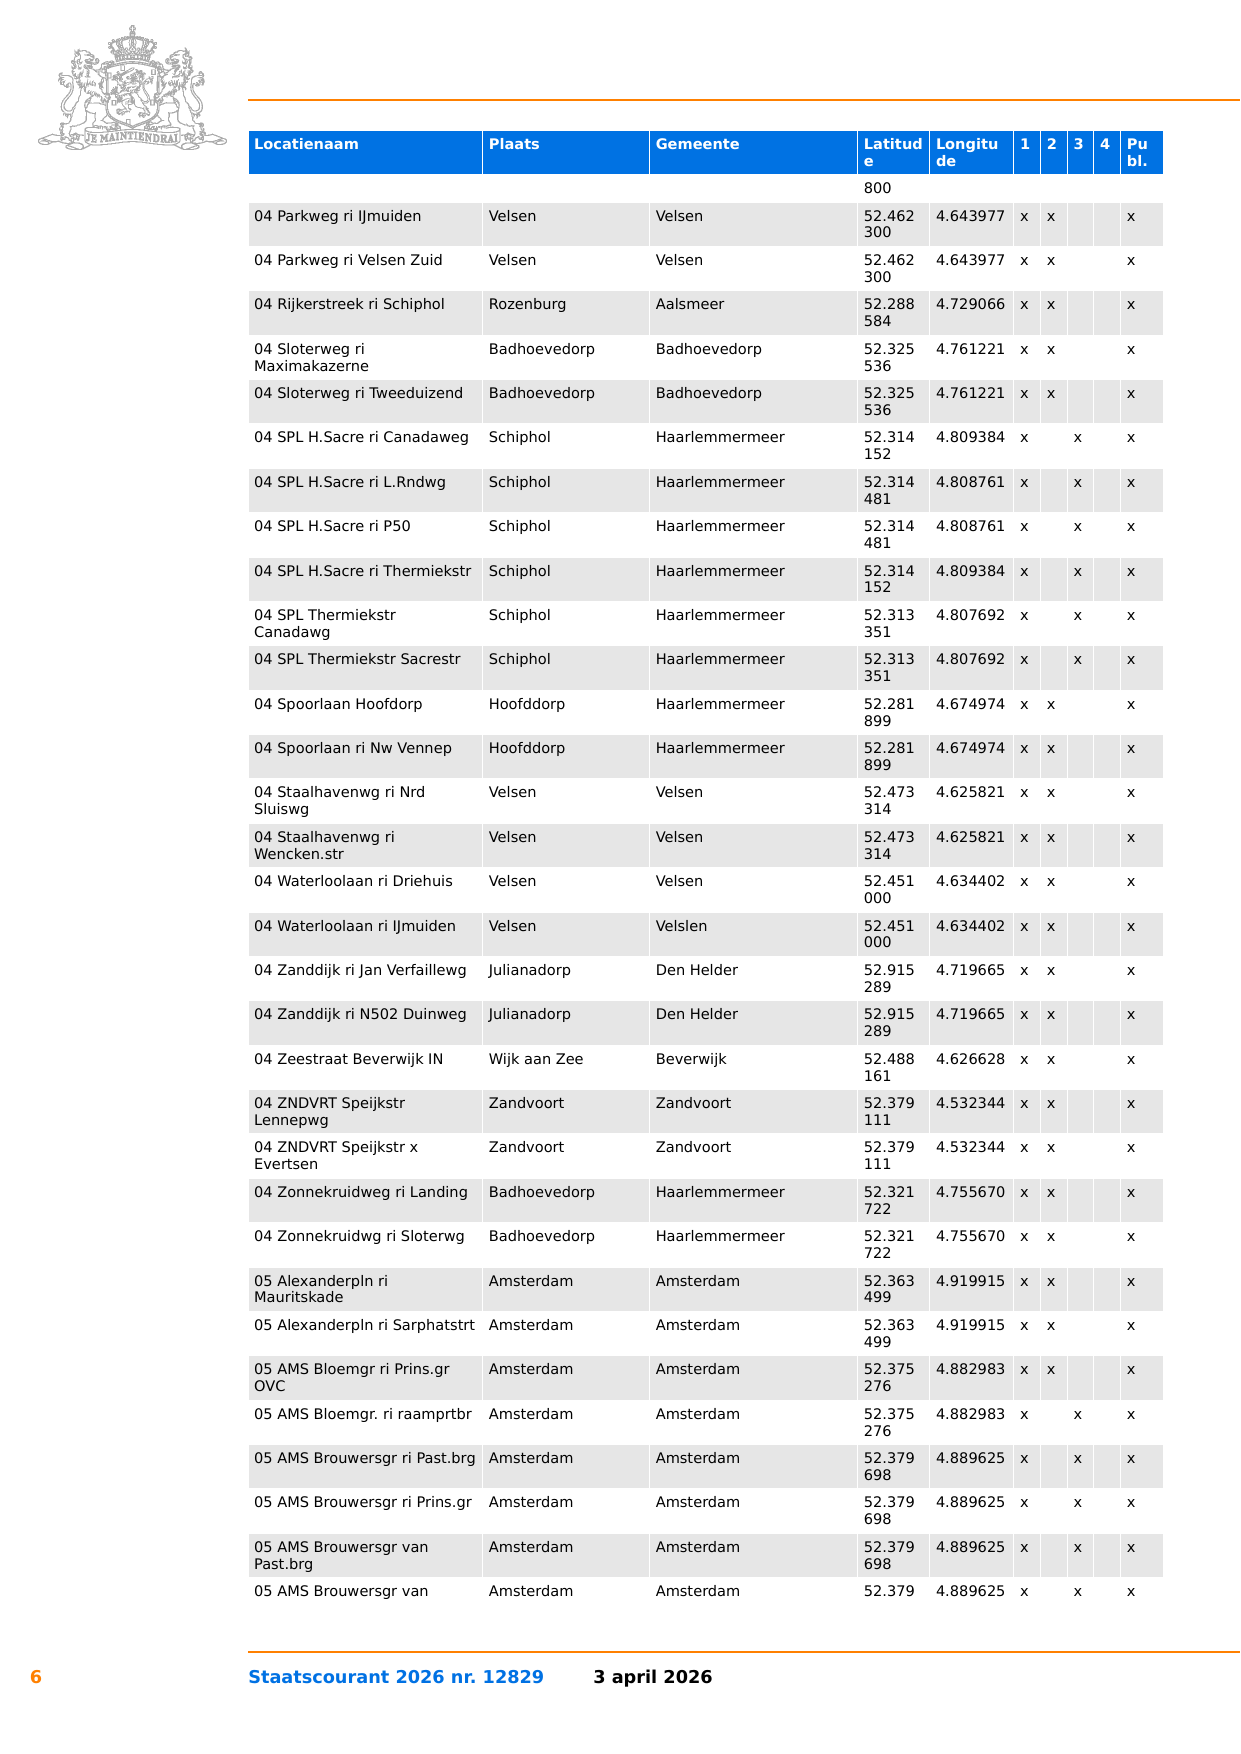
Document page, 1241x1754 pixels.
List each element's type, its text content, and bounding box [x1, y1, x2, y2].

table_cell x [1014, 558, 1040, 601]
table_cell Velsen [483, 913, 649, 956]
table_cell 52.451000 [858, 913, 929, 956]
table_cell [1068, 1090, 1093, 1133]
table_cell Amsterdam [650, 1356, 857, 1400]
table_cell [1094, 780, 1120, 823]
table_cell x [1041, 380, 1067, 423]
table_cell x [1041, 1046, 1067, 1089]
table_cell [1094, 425, 1120, 468]
table_cell Den Helder [650, 1001, 857, 1045]
table_cell 52.379 [858, 1578, 929, 1605]
table_cell 4.674974 [930, 735, 1013, 778]
table_cell 04 Waterloolaan ri Driehuis [249, 868, 482, 912]
table_cell [1068, 735, 1093, 778]
table_cell x [1121, 868, 1163, 912]
table_cell x [1121, 469, 1163, 512]
table_cell [1068, 1135, 1093, 1178]
table_cell 05 AMS Brouwersgr van Past.brg [249, 1534, 482, 1577]
table_cell [1094, 1135, 1120, 1178]
table_cell 04 Staalhavenwg ri Wencken.str [249, 824, 482, 867]
table_cell Velsen [483, 824, 649, 867]
picture [38, 25, 227, 150]
table_cell 04 Sloterweg ri Maximakazerne [249, 336, 482, 379]
table_cell [1094, 380, 1120, 423]
table_header Gemeente [650, 131, 857, 174]
table_cell 52.473314 [858, 824, 929, 867]
table_cell 4.643977 [930, 247, 1013, 290]
table_cell Den Helder [650, 957, 857, 1000]
table_cell Amsterdam [650, 1445, 857, 1488]
table_header Plaats [483, 131, 649, 174]
table_cell Amsterdam [483, 1578, 649, 1605]
table_cell x [1121, 1223, 1163, 1267]
table_cell x [1121, 247, 1163, 290]
table_cell x [1121, 1312, 1163, 1355]
table_cell x [1014, 735, 1040, 778]
table_cell 4.761221 [930, 336, 1013, 379]
table_cell [1014, 175, 1040, 202]
table_cell x [1121, 913, 1163, 956]
table_cell 04 ZNDVRT Speijkstr x Evertsen [249, 1135, 482, 1178]
table_cell [1068, 203, 1093, 246]
table_cell x [1041, 1223, 1067, 1267]
table_cell 52.451000 [858, 868, 929, 912]
table_cell Badhoevedorp [650, 380, 857, 423]
table_cell Badhoevedorp [650, 336, 857, 379]
table_cell 04 SPL H.Sacre ri L.Rndwg [249, 469, 482, 512]
table_cell 4.626628 [930, 1046, 1013, 1089]
table_cell x [1041, 247, 1067, 290]
table_cell Velsen [650, 780, 857, 823]
table_cell [1041, 1490, 1067, 1533]
table_cell [1068, 1268, 1093, 1311]
table_cell [1094, 868, 1120, 912]
table_cell Haarlemmermeer [650, 469, 857, 512]
table_cell 05 AMS Brouwersgr ri Past.brg [249, 1445, 482, 1488]
table_cell 52.313351 [858, 646, 929, 690]
table_cell x [1121, 291, 1163, 335]
table_cell Aalsmeer [650, 291, 857, 335]
table_cell 05 AMS Brouwersgr van [249, 1578, 482, 1605]
table_cell [1094, 646, 1120, 690]
table_cell 4.719665 [930, 1001, 1013, 1045]
table_cell 52.462300 [858, 203, 929, 246]
table_cell x [1041, 780, 1067, 823]
table_cell Haarlemmermeer [650, 513, 857, 557]
table_cell 04 Zonnekruidwg ri Sloterwg [249, 1223, 482, 1267]
table_cell Badhoevedorp [483, 1223, 649, 1267]
table_cell 52.314152 [858, 425, 929, 468]
table_cell 4.643977 [930, 203, 1013, 246]
table_cell 52.488161 [858, 1046, 929, 1089]
table_cell Zandvoort [483, 1135, 649, 1178]
table_cell 05 Alexanderpln ri Mauritskade [249, 1268, 482, 1311]
table_cell 800 [858, 175, 929, 202]
table_cell [1094, 1445, 1120, 1488]
table_cell [1041, 602, 1067, 645]
table_cell Haarlemmermeer [650, 425, 857, 468]
table_cell [1094, 336, 1120, 379]
table_cell [1094, 1490, 1120, 1533]
table_cell 52.473314 [858, 780, 929, 823]
table_cell [1041, 425, 1067, 468]
table_cell 52.379698 [858, 1490, 929, 1533]
table_cell [1094, 1312, 1120, 1355]
table_cell x [1041, 1312, 1067, 1355]
table_cell 04 Parkweg ri Velsen Zuid [249, 247, 482, 290]
table_cell Velsen [483, 247, 649, 290]
table_cell x [1068, 1578, 1093, 1605]
table_cell Haarlemmermeer [650, 1179, 857, 1222]
table_cell Haarlemmermeer [650, 602, 857, 645]
table_cell [1068, 824, 1093, 867]
table_cell Schiphol [483, 513, 649, 557]
table_cell [1041, 1401, 1067, 1444]
table_cell [1094, 602, 1120, 645]
table_cell x [1014, 646, 1040, 690]
table_cell 4.889625 [930, 1490, 1013, 1533]
table_cell x [1121, 1490, 1163, 1533]
table_cell Julianadorp [483, 957, 649, 1000]
table_cell 52.915289 [858, 1001, 929, 1045]
table_cell x [1014, 957, 1040, 1000]
table_cell Haarlemmermeer [650, 735, 857, 778]
table_cell x [1014, 203, 1040, 246]
table_cell x [1014, 1312, 1040, 1355]
table_cell Haarlemmermeer [650, 646, 857, 690]
table_cell [1068, 1179, 1093, 1222]
table_cell x [1014, 913, 1040, 956]
table_cell x [1121, 1356, 1163, 1400]
table_cell [1068, 1223, 1093, 1267]
table_cell x [1014, 1090, 1040, 1133]
table_cell x [1121, 1046, 1163, 1089]
table_cell 4.809384 [930, 558, 1013, 601]
table_cell Badhoevedorp [483, 1179, 649, 1222]
table_cell Velsen [483, 868, 649, 912]
table_cell Schiphol [483, 469, 649, 512]
table_cell 52.321722 [858, 1179, 929, 1222]
table_cell Velsen [650, 247, 857, 290]
table_cell 52.915289 [858, 957, 929, 1000]
table_cell Velsen [483, 203, 649, 246]
table_cell x [1121, 425, 1163, 468]
table_cell x [1041, 203, 1067, 246]
table_cell x [1121, 602, 1163, 645]
table_cell 04 ZNDVRT Speijkstr Lennepwg [249, 1090, 482, 1133]
table_cell 04 Waterloolaan ri IJmuiden [249, 913, 482, 956]
table_cell Velsen [650, 203, 857, 246]
table_cell 52.288584 [858, 291, 929, 335]
table_cell 04 SPL H.Sacre ri Thermiekstr [249, 558, 482, 601]
table_cell x [1014, 513, 1040, 557]
table_cell 05 AMS Brouwersgr ri Prins.gr [249, 1490, 482, 1533]
table_cell [1094, 203, 1120, 246]
table_cell 04 SPL Thermiekstr Sacrestr [249, 646, 482, 690]
table_cell x [1014, 425, 1040, 468]
table_cell 4.889625 [930, 1534, 1013, 1577]
table_cell [1094, 913, 1120, 956]
table_cell 05 AMS Bloemgr ri Prins.gr OVC [249, 1356, 482, 1400]
table_cell [1094, 1401, 1120, 1444]
table_cell [1094, 735, 1120, 778]
table_cell Schiphol [483, 602, 649, 645]
table_cell x [1121, 735, 1163, 778]
table_cell 52.379111 [858, 1135, 929, 1178]
table_cell [1094, 1179, 1120, 1222]
table_cell [1094, 175, 1120, 202]
table_cell 04 Zanddijk ri N502 Duinweg [249, 1001, 482, 1045]
table_cell [1094, 513, 1120, 557]
table_cell [1094, 1223, 1120, 1267]
table_cell 04 Zeestraat Beverwijk IN [249, 1046, 482, 1089]
table_cell x [1121, 558, 1163, 601]
table_cell x [1068, 1534, 1093, 1577]
table_cell 4.807692 [930, 646, 1013, 690]
table_cell [1094, 469, 1120, 512]
table_cell x [1041, 1268, 1067, 1311]
table_cell x [1121, 380, 1163, 423]
table_cell x [1041, 291, 1067, 335]
table_cell Haarlemmermeer [650, 691, 857, 734]
table_cell Beverwijk [650, 1046, 857, 1089]
table_cell x [1121, 1179, 1163, 1222]
table_cell x [1014, 1578, 1040, 1605]
table_cell Amsterdam [483, 1401, 649, 1444]
table_cell x [1014, 1268, 1040, 1311]
table_cell [1121, 175, 1163, 202]
table_cell x [1041, 1090, 1067, 1133]
table_cell [1068, 957, 1093, 1000]
table_cell 52.314481 [858, 469, 929, 512]
table_cell Haarlemmermeer [650, 558, 857, 601]
table_cell [1068, 868, 1093, 912]
table_cell x [1121, 513, 1163, 557]
table_cell 4.882983 [930, 1356, 1013, 1400]
table_cell 4.634402 [930, 913, 1013, 956]
table_cell Schiphol [483, 646, 649, 690]
table_cell Rozenburg [483, 291, 649, 335]
table_cell [1094, 291, 1120, 335]
table_cell Velslen [650, 913, 857, 956]
table_cell x [1121, 336, 1163, 379]
table_cell [1094, 247, 1120, 290]
table_cell 52.363499 [858, 1312, 929, 1355]
table_cell 04 SPL H.Sacre ri P50 [249, 513, 482, 557]
table_cell [1094, 1578, 1120, 1605]
table_cell [1068, 380, 1093, 423]
table_cell 52.281899 [858, 735, 929, 778]
table_cell [1041, 175, 1067, 202]
table_cell x [1121, 1401, 1163, 1444]
table_cell x [1041, 1001, 1067, 1045]
table_cell x [1014, 1001, 1040, 1045]
table_cell [249, 175, 482, 202]
table_cell x [1014, 1401, 1040, 1444]
table_cell [1094, 1090, 1120, 1133]
table_cell Hoofddorp [483, 691, 649, 734]
table_cell 04 Zonnekruidweg ri Landing [249, 1179, 482, 1222]
table_cell x [1014, 336, 1040, 379]
table_cell 04 SPL Thermiekstr Canadawg [249, 602, 482, 645]
table_cell Amsterdam [650, 1490, 857, 1533]
table_cell 4.808761 [930, 469, 1013, 512]
table_cell 4.809384 [930, 425, 1013, 468]
table_cell [1094, 957, 1120, 1000]
table_cell x [1014, 1046, 1040, 1089]
table_cell x [1014, 1534, 1040, 1577]
table_cell Wijk aan Zee [483, 1046, 649, 1089]
table_cell 4.882983 [930, 1401, 1013, 1444]
table_cell 52.379698 [858, 1534, 929, 1577]
table_cell x [1121, 646, 1163, 690]
table_cell 4.919915 [930, 1268, 1013, 1311]
table_cell Amsterdam [483, 1356, 649, 1400]
table_cell x [1041, 824, 1067, 867]
table_cell 4.625821 [930, 824, 1013, 867]
table_cell 52.321722 [858, 1223, 929, 1267]
table_cell x [1014, 247, 1040, 290]
table_cell [1041, 513, 1067, 557]
table_cell 52.314481 [858, 513, 929, 557]
table_cell x [1068, 425, 1093, 468]
table_cell Velsen [483, 780, 649, 823]
table_cell x [1121, 1534, 1163, 1577]
table_cell 4.719665 [930, 957, 1013, 1000]
table_cell 52.363499 [858, 1268, 929, 1311]
table_cell Badhoevedorp [483, 380, 649, 423]
table_cell x [1068, 1490, 1093, 1533]
table_cell 52.375276 [858, 1356, 929, 1400]
table_cell x [1014, 691, 1040, 734]
table_cell x [1068, 602, 1093, 645]
table_cell x [1121, 957, 1163, 1000]
table_cell [1041, 1445, 1067, 1488]
table_cell x [1068, 646, 1093, 690]
table_cell [1094, 1001, 1120, 1045]
table_cell Schiphol [483, 558, 649, 601]
table_cell 05 Alexanderpln ri Sarphatstrt [249, 1312, 482, 1355]
table_cell x [1121, 691, 1163, 734]
table_cell [1041, 1578, 1067, 1605]
table_cell 52.325536 [858, 336, 929, 379]
table_cell [1068, 780, 1093, 823]
table_cell Amsterdam [483, 1268, 649, 1311]
table_cell Amsterdam [483, 1312, 649, 1355]
table_cell 04 Spoorlaan Hoofdorp [249, 691, 482, 734]
table_cell x [1121, 1578, 1163, 1605]
table_cell Hoofddorp [483, 735, 649, 778]
table_cell [1068, 1001, 1093, 1045]
table_cell x [1121, 1090, 1163, 1133]
table_cell [1094, 1268, 1120, 1311]
table_cell x [1014, 380, 1040, 423]
table_cell Badhoevedorp [483, 336, 649, 379]
table_cell [1094, 1534, 1120, 1577]
table_header 2 [1041, 131, 1067, 174]
table_cell 04 Spoorlaan ri Nw Vennep [249, 735, 482, 778]
table_cell x [1041, 957, 1067, 1000]
table_cell [1094, 1356, 1120, 1400]
table_cell x [1121, 1445, 1163, 1488]
table_cell Amsterdam [483, 1534, 649, 1577]
table_cell Amsterdam [650, 1268, 857, 1311]
table_cell 05 AMS Bloemgr. ri raamprtbr [249, 1401, 482, 1444]
table_cell x [1121, 780, 1163, 823]
table_cell x [1014, 1490, 1040, 1533]
table_cell [1068, 336, 1093, 379]
table_cell Julianadorp [483, 1001, 649, 1045]
table_cell x [1014, 824, 1040, 867]
table_cell 4.532344 [930, 1135, 1013, 1178]
table_cell x [1068, 1401, 1093, 1444]
table_cell [1094, 558, 1120, 601]
table_cell 52.314152 [858, 558, 929, 601]
table_cell x [1014, 1135, 1040, 1178]
table_cell Amsterdam [650, 1401, 857, 1444]
table_cell Zandvoort [483, 1090, 649, 1133]
table_cell x [1041, 735, 1067, 778]
table_cell x [1014, 602, 1040, 645]
table_cell 52.281899 [858, 691, 929, 734]
table_cell [1041, 469, 1067, 512]
table_cell 04 Sloterweg ri Tweeduizend [249, 380, 482, 423]
table_cell x [1014, 1223, 1040, 1267]
table_cell x [1121, 1268, 1163, 1311]
table_cell 52.325536 [858, 380, 929, 423]
table_cell 4.532344 [930, 1090, 1013, 1133]
table_cell x [1068, 469, 1093, 512]
table_cell x [1014, 1179, 1040, 1222]
table_cell Amsterdam [483, 1490, 649, 1533]
table_cell 4.674974 [930, 691, 1013, 734]
table_cell [483, 175, 649, 202]
table_cell [1041, 1534, 1067, 1577]
table_cell x [1121, 203, 1163, 246]
table_cell [1068, 1356, 1093, 1400]
table_cell x [1121, 824, 1163, 867]
table_cell Amsterdam [650, 1312, 857, 1355]
table_cell Amsterdam [650, 1578, 857, 1605]
table_cell Haarlemmermeer [650, 1223, 857, 1267]
table_header 1 [1014, 131, 1040, 174]
table_cell 52.462300 [858, 247, 929, 290]
table_cell x [1068, 1445, 1093, 1488]
table_cell [1068, 913, 1093, 956]
table_cell x [1014, 291, 1040, 335]
table_cell [650, 175, 857, 202]
table_cell 04 Parkweg ri IJmuiden [249, 203, 482, 246]
table_cell x [1041, 913, 1067, 956]
table_cell [1041, 646, 1067, 690]
table_cell x [1121, 1135, 1163, 1178]
table_cell x [1041, 868, 1067, 912]
table_cell [1094, 691, 1120, 734]
table_header Longitude [930, 131, 1013, 174]
table_cell [930, 175, 1013, 202]
table_cell x [1014, 868, 1040, 912]
table_header 4 [1094, 131, 1120, 174]
table_cell x [1121, 1001, 1163, 1045]
table_cell 04 SPL H.Sacre ri Canadaweg [249, 425, 482, 468]
table_cell 52.375276 [858, 1401, 929, 1444]
table_cell 4.807692 [930, 602, 1013, 645]
table_cell 4.755670 [930, 1179, 1013, 1222]
table_cell [1068, 175, 1093, 202]
table_cell 4.729066 [930, 291, 1013, 335]
table_cell x [1014, 780, 1040, 823]
table_cell Amsterdam [650, 1534, 857, 1577]
table_cell 4.625821 [930, 780, 1013, 823]
table_cell [1068, 291, 1093, 335]
table_cell 4.755670 [930, 1223, 1013, 1267]
table_cell [1094, 1046, 1120, 1089]
table_cell x [1041, 336, 1067, 379]
table_cell x [1041, 1356, 1067, 1400]
table_header 3 [1068, 131, 1093, 174]
table_cell [1068, 691, 1093, 734]
table_cell x [1014, 1356, 1040, 1400]
table_cell x [1068, 513, 1093, 557]
table_cell x [1041, 1135, 1067, 1178]
table_cell 04 Rijkerstreek ri Schiphol [249, 291, 482, 335]
table_cell Amsterdam [483, 1445, 649, 1488]
table_cell 4.919915 [930, 1312, 1013, 1355]
table_cell Velsen [650, 824, 857, 867]
table_cell 4.889625 [930, 1578, 1013, 1605]
table_cell 52.379698 [858, 1445, 929, 1488]
table_cell 04 Staalhavenwg ri Nrd Sluiswg [249, 780, 482, 823]
table_header Publ. [1121, 131, 1163, 174]
table_cell [1068, 1312, 1093, 1355]
table_cell [1094, 824, 1120, 867]
table_cell 04 Zanddijk ri Jan Verfaillewg [249, 957, 482, 1000]
table_cell 52.379111 [858, 1090, 929, 1133]
table_cell 52.313351 [858, 602, 929, 645]
table_cell x [1014, 1445, 1040, 1488]
table_cell [1041, 558, 1067, 601]
table_cell 4.808761 [930, 513, 1013, 557]
table_cell x [1041, 691, 1067, 734]
table_cell Velsen [650, 868, 857, 912]
table_cell x [1068, 558, 1093, 601]
table_cell x [1014, 469, 1040, 512]
table_cell 4.889625 [930, 1445, 1013, 1488]
table_cell Zandvoort [650, 1090, 857, 1133]
table_cell [1068, 247, 1093, 290]
table_header Locatienaam [249, 131, 482, 174]
table_cell x [1041, 1179, 1067, 1222]
table_cell [1068, 1046, 1093, 1089]
table_cell 4.761221 [930, 380, 1013, 423]
table_header Latitude [858, 131, 929, 174]
table_cell Schiphol [483, 425, 649, 468]
table_cell Zandvoort [650, 1135, 857, 1178]
table_cell 4.634402 [930, 868, 1013, 912]
